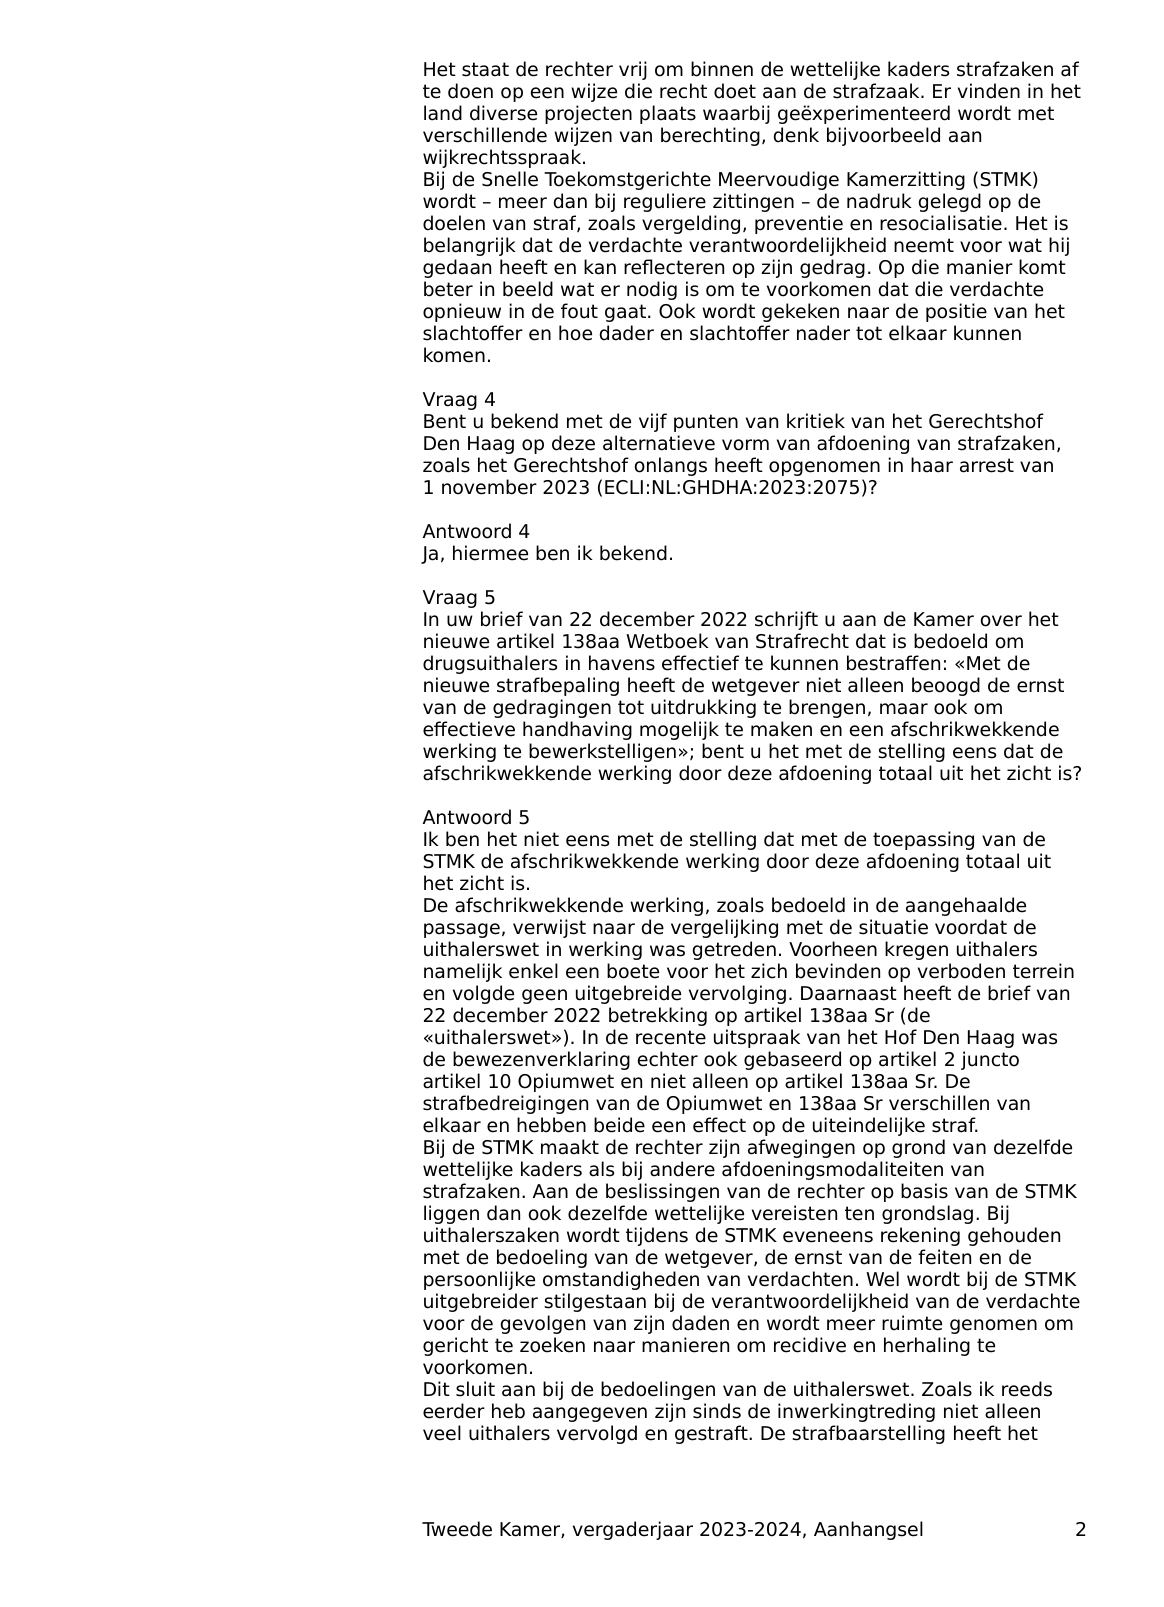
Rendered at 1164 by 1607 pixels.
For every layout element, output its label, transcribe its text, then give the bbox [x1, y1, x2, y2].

text Vraag 5 [422, 587, 1087, 609]
text Ja, hiermee ben ik bekend. [422, 543, 1087, 565]
text Bij de Snelle Toekomstgerichte Meervoudige Kamerzitting (STMK) wordt – meer dan bij reguliere zittingen – de nadruk gelegd op de doelen van straf, zoals vergelding, preventie en resocialisatie. Het is belangrijk dat de verdachte verantwoordelijkheid neemt voor wat hij gedaan heeft en kan reflecteren op zijn gedrag. Op die manier komt beter in beeld wat er nodig is om te voorkomen dat die verdachte opnieuw in de fout gaat. Ook wordt gekeken naar de positie van het slachtoffer en hoe dader en slachtoffer nader tot elkaar kunnen komen. [422, 169, 1087, 367]
text Dit sluit aan bij de bedoelingen van de uithalerswet. Zoals ik reeds eerder heb aangegeven zijn sinds de inwerkingtreding niet alleen veel uithalers vervolgd en gestraft. De strafbaarstelling heeft het [422, 1379, 1087, 1444]
text Bent u bekend met de vijf punten van kritiek van het Gerechtshof Den Haag op deze alternatieve vorm van afdoening van strafzaken, zoals het Gerechtshof onlangs heeft opgenomen in haar arrest van 1 november 2023 (ECLI:NL:GHDHA:2023:2075)? [422, 411, 1087, 499]
text Ik ben het niet eens met de stelling dat met de toepassing van de STMK de afschrikwekkende werking door deze afdoening totaal uit het zicht is. [422, 829, 1087, 895]
text Bij de STMK maakt de rechter zijn afwegingen op grond van dezelfde wettelijke kaders als bij andere afdoeningsmodaliteiten van strafzaken. Aan de beslissingen van de rechter op basis van de STMK liggen dan ook dezelfde wettelijke vereisten ten grondslag. Bij uithalerszaken wordt tijdens de STMK eveneens rekening gehouden met de bedoeling van de wetgever, de ernst van de feiten en de persoonlijke omstandigheden van verdachten. Wel wordt bij de STMK uitgebreider stilgestaan bij de verantwoordelijkheid van de verdachte voor de gevolgen van zijn daden en wordt meer ruimte genomen om gericht te zoeken naar manieren om recidive en herhaling te voorkomen. [422, 1137, 1087, 1379]
text Vraag 4 [422, 389, 1087, 411]
text De afschrikwekkende werking, zoals bedoeld in de aangehaalde passage, verwijst naar de vergelijking met de situatie voordat de uithalerswet in werking was getreden. Voorheen kregen uithalers namelijk enkel een boete voor het zich bevinden op verboden terrein en volgde geen uitgebreide vervolging. Daarnaast heeft de brief van 22 december 2022 betrekking op artikel 138aa Sr (de «uithalerswet»). In de recente uitspraak van het Hof Den Haag was de bewezenverklaring echter ook gebaseerd op artikel 2 juncto artikel 10 Opiumwet en niet alleen op artikel 138aa Sr. De strafbedreigingen van de Opiumwet en 138aa Sr verschillen van elkaar en hebben beide een effect op de uiteindelijke straf. [422, 895, 1087, 1137]
text Antwoord 5 [422, 807, 1087, 829]
text In uw brief van 22 december 2022 schrijft u aan de Kamer over het nieuwe artikel 138aa Wetboek van Strafrecht dat is bedoeld om drugsuithalers in havens effectief te kunnen bestraffen: «Met de nieuwe strafbepaling heeft de wetgever niet alleen beoogd de ernst van de gedragingen tot uitdrukking te brengen, maar ook om effectieve handhaving mogelijk te maken en een afschrikwekkende werking te bewerkstelligen»; bent u het met de stelling eens dat de afschrikwekkende werking door deze afdoening totaal uit het zicht is? [422, 609, 1087, 785]
text Het staat de rechter vrij om binnen de wettelijke kaders strafzaken af te doen op een wijze die recht doet aan de strafzaak. Er vinden in het land diverse projecten plaats waarbij geëxperimenteerd wordt met verschillende wijzen van berechting, denk bijvoorbeeld aan wijkrechtsspraak. [422, 59, 1087, 169]
text Antwoord 4 [422, 521, 1087, 543]
